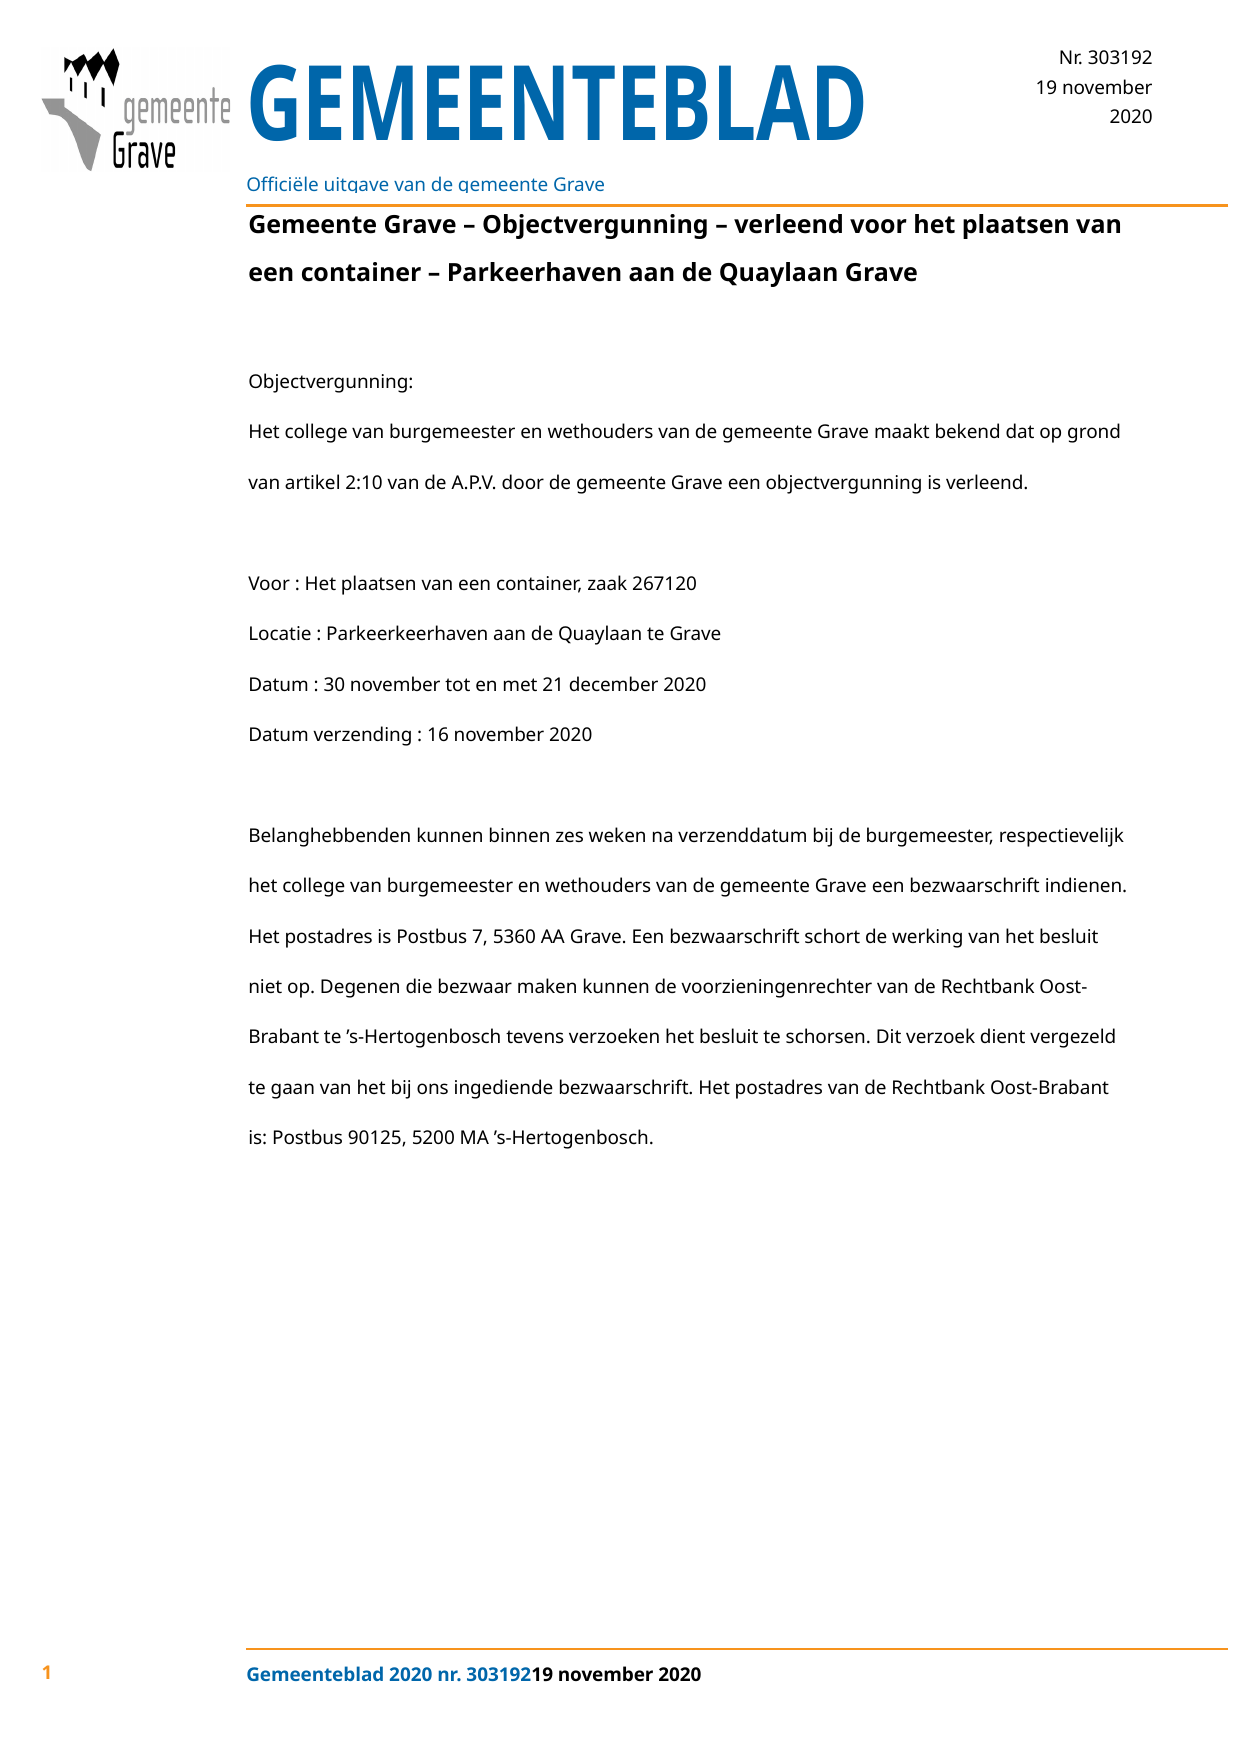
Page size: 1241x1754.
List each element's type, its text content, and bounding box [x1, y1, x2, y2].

text Het postadres is Postbus 7, 5360 AA Grave. Een bezwaarschrift schort de werking van het besluit [248, 923, 1152, 949]
text te gaan van het bij ons ingediende bezwaarschrift. Het postadres van de Rechtbank Oost-Brabant [248, 1074, 1152, 1100]
text Brabant te ’s-Hertogenbosch tevens verzoeken het besluit te schorsen. Dit verzoek dient vergezeld [248, 1024, 1152, 1049]
text van artikel 2:10 van de A.P.V. door de gemeente Grave een objectvergunning is verleend. [248, 469, 1152, 495]
text Het college van burgemeester en wethouders van de gemeente Grave maakt bekend dat op grond [248, 419, 1152, 444]
text niet op. Degenen die bezwaar maken kunnen de voorzieningenrechter van de Rechtbank Oost- [248, 973, 1152, 999]
text Datum : 30 november tot en met 21 december 2020 [248, 671, 1152, 697]
text het college van burgemeester en wethouders van de gemeente Grave een bezwaarschrift indienen. [248, 872, 1152, 898]
text Objectvergunning: [248, 368, 1152, 394]
picture [41, 47, 231, 172]
text Belanghebbenden kunnen binnen zes weken na verzenddatum bij de burgemeester, respectievelijk [248, 822, 1152, 848]
text is: Postbus 90125, 5200 MA ’s-Hertogenbosch. [248, 1124, 1152, 1150]
text Voor : Het plaatsen van een container, zaak 267120 [248, 570, 1152, 596]
text Datum verzending : 16 november 2020 [248, 721, 1152, 747]
text Gemeente Grave – Objectvergunning – verleend voor het plaatsen van een container – Parkeerhaven aan de Quaylaan Grave [248, 207, 1152, 288]
text Locatie : Parkeerkeerhaven aan de Quaylaan te Grave [248, 620, 1152, 646]
